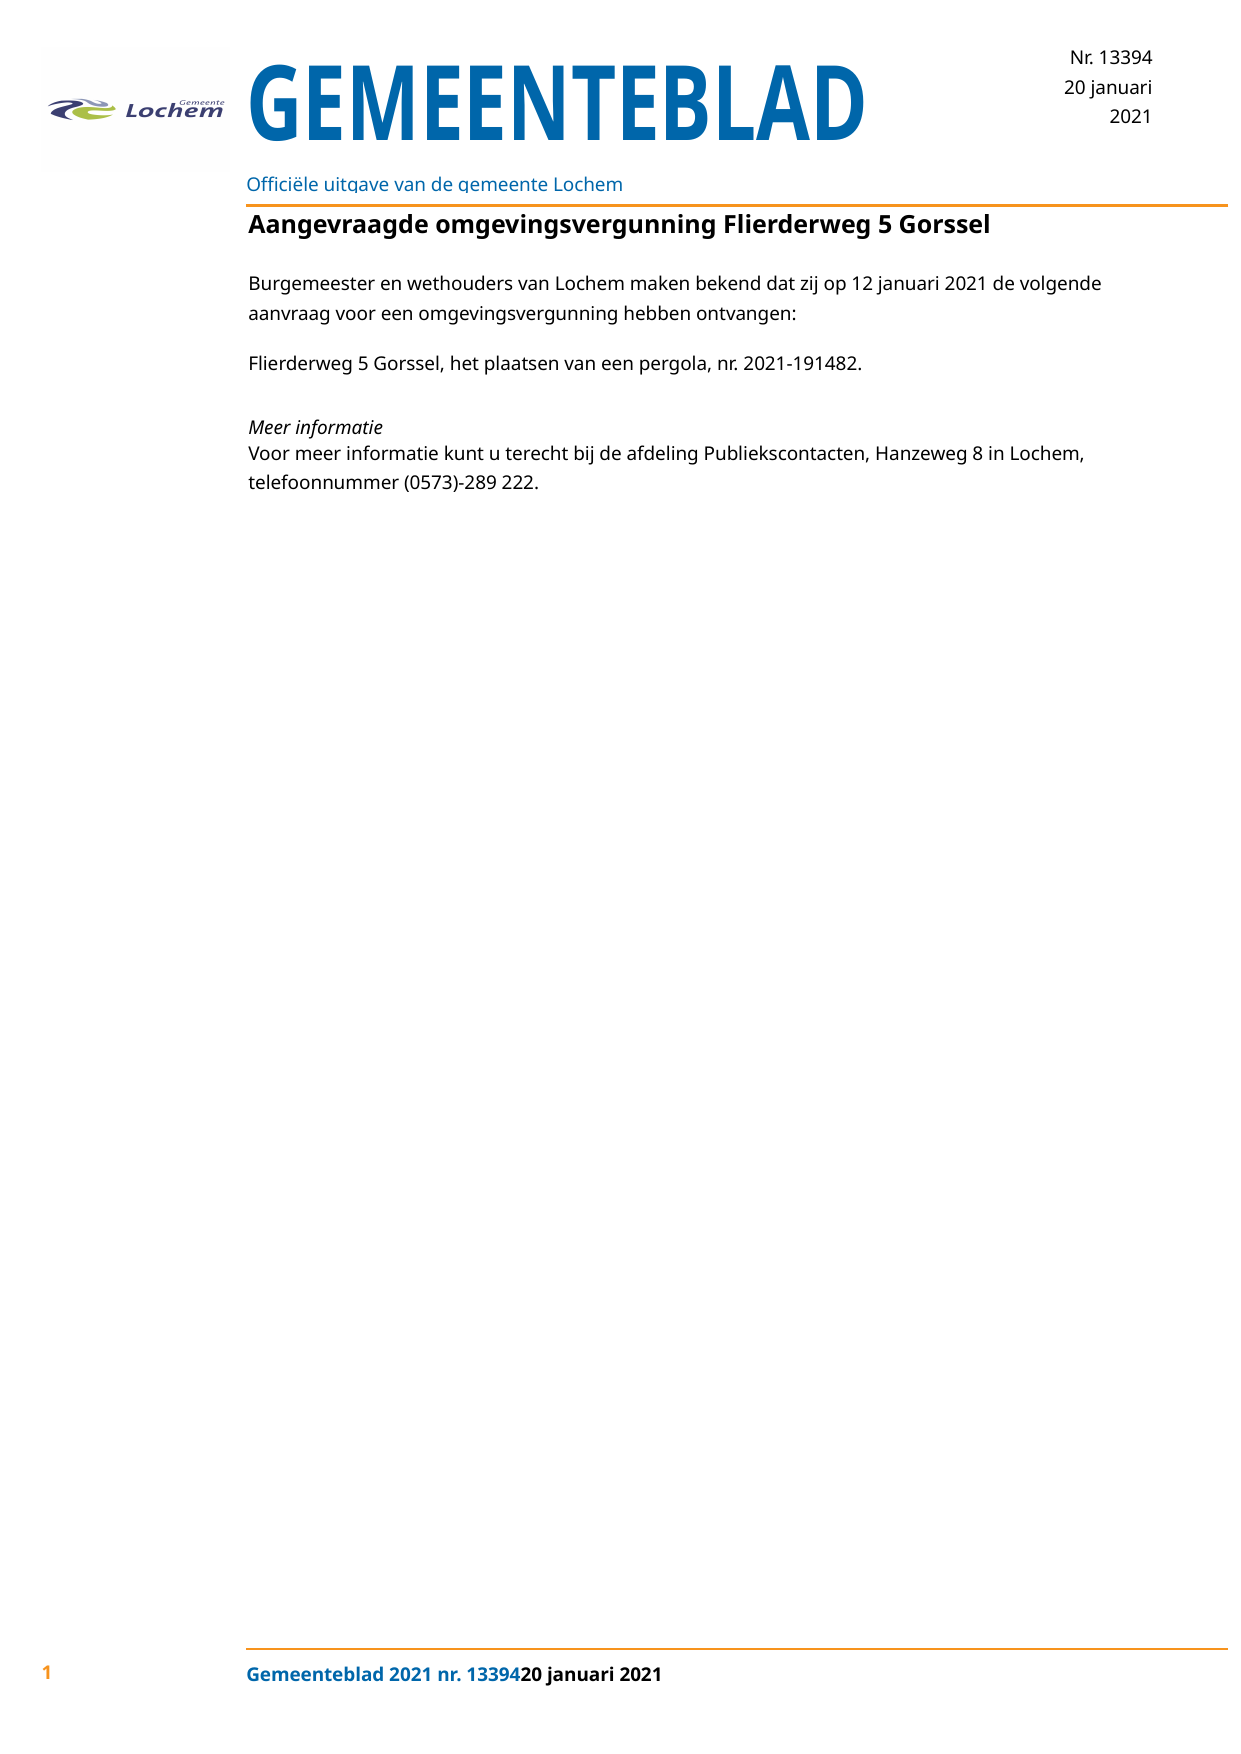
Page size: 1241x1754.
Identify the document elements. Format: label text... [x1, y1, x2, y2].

text Aangevraagde omgevingsvergunning Flierderweg 5 Gorssel [248, 207, 1152, 241]
picture [41, 47, 231, 172]
text Burgemeester en wethouders van Lochem maken bekend dat zij op 12 januari 2021 de volgende aanvraag voor een omgevingsvergunning hebben ontvangen: [248, 270, 1152, 326]
text Meer informatie [248, 414, 1152, 440]
text Flierderweg 5 Gorssel, het plaatsen van een pergola, nr. 2021-191482. [248, 350, 1152, 376]
text Voor meer informatie kunt u terecht bij de afdeling Publiekscontacten, Hanzeweg 8 in Lochem, telefoonnummer (0573)-289 222. [248, 440, 1152, 495]
